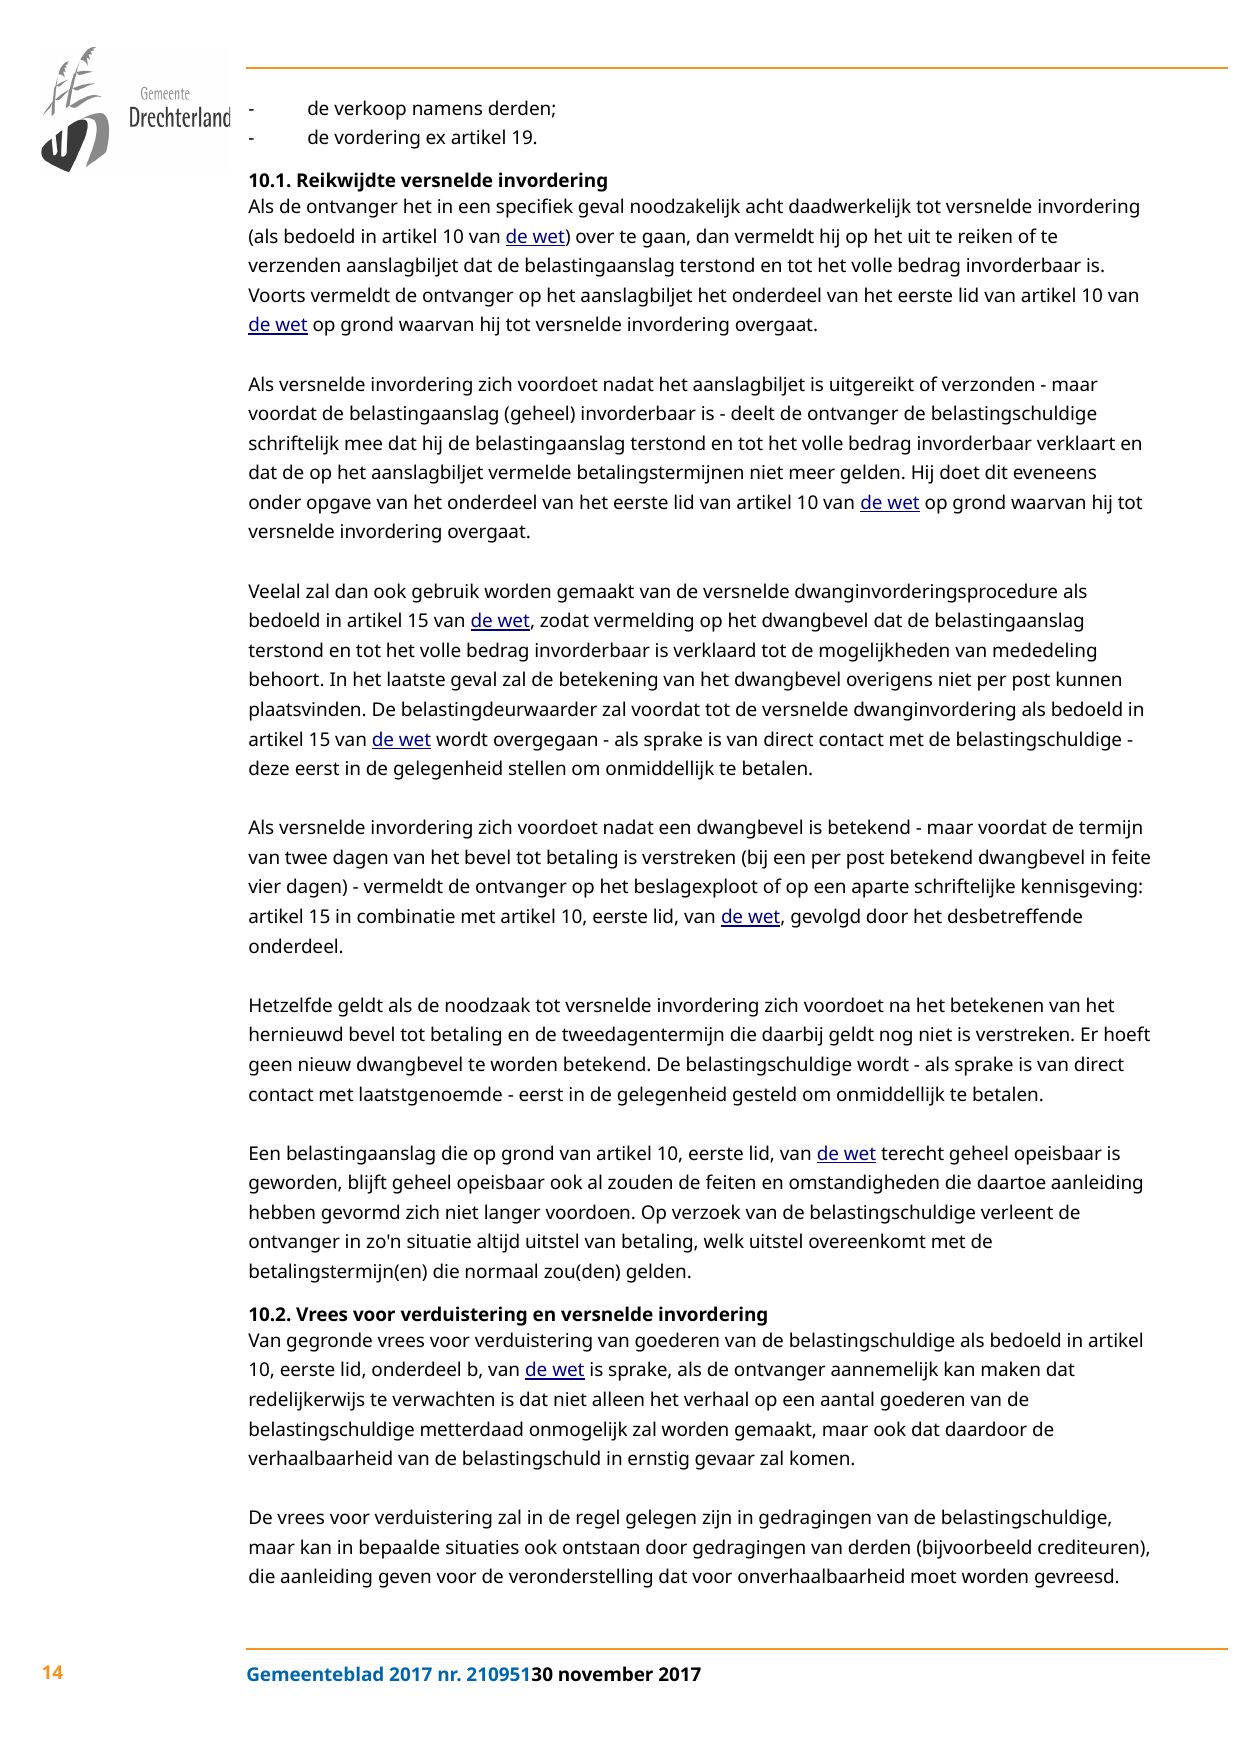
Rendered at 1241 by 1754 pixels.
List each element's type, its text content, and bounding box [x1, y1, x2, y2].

text 10.2. Vrees voor verduistering en versnelde invordering [248, 1301, 1152, 1327]
text Van gegronde vrees voor verduistering van goederen van de belastingschuldige als bedoeld in artikel 10, eerste lid, onderdeel b, van de wet is sprake, als de ontvanger aannemelijk kan maken dat redelijkerwijs te verwachten is dat niet alleen het verhaal op een aantal goederen van de belastingschuldige metterdaad onmogelijk zal worden gemaakt, maar ook dat daardoor de verhaalbaarheid van de belastingschuld in ernstig gevaar zal komen. [248, 1327, 1152, 1471]
list de verkoop namens derden; [248, 95, 1152, 121]
list de vordering ex artikel 19. [248, 124, 1152, 150]
picture [41, 47, 231, 172]
text 10.1. Reikwijdte versnelde invordering [248, 167, 1152, 193]
text Als de ontvanger het in een specifiek geval noodzakelijk acht daadwerkelijk tot versnelde invordering (als bedoeld in artikel 10 van de wet) over te gaan, dan vermeldt hij op het uit te reiken of te verzenden aanslagbiljet dat de belastingaanslag terstond en tot het volle bedrag invorderbaar is. Voorts vermeldt de ontvanger op het aanslagbiljet het onderdeel van het eerste lid van artikel 10 van de wet op grond waarvan hij tot versnelde invordering overgaat. [248, 193, 1152, 337]
text Veelal zal dan ook gebruik worden gemaakt van de versnelde dwanginvorderingsprocedure als bedoeld in artikel 15 van de wet, zodat vermelding op het dwangbevel dat de belastingaanslag terstond en tot het volle bedrag invorderbaar is verklaard tot de mogelijkheden van mededeling behoort. In het laatste geval zal de betekening van het dwangbevel overigens niet per post kunnen plaatsvinden. De belastingdeurwaarder zal voordat tot de versnelde dwanginvordering als bedoeld in artikel 15 van de wet wordt overgegaan - als sprake is van direct contact met de belastingschuldige - deze eerst in de gelegenheid stellen om onmiddellijk te betalen. [248, 578, 1152, 781]
text Als versnelde invordering zich voordoet nadat het aanslagbiljet is uitgereikt of verzonden - maar voordat de belastingaanslag (geheel) invorderbaar is - deelt de ontvanger de belastingschuldige schriftelijk mee dat hij de belastingaanslag terstond en tot het volle bedrag invorderbaar verklaart en dat de op het aanslagbiljet vermelde betalingstermijnen niet meer gelden. Hij doet dit eveneens onder opgave van het onderdeel van het eerste lid van artikel 10 van de wet op grond waarvan hij tot versnelde invordering overgaat. [248, 371, 1152, 544]
text Als versnelde invordering zich voordoet nadat een dwangbevel is betekend - maar voordat de termijn van twee dagen van het bevel tot betaling is verstreken (bij een per post betekend dwangbevel in feite vier dagen) - vermeldt de ontvanger op het beslagexploot of op een aparte schriftelijke kennisgeving: artikel 15 in combinatie met artikel 10, eerste lid, van de wet, gevolgd door het desbetreffende onderdeel. [248, 814, 1152, 958]
text Hetzelfde geldt als de noodzaak tot versnelde invordering zich voordoet na het betekenen van het hernieuwd bevel tot betaling en de tweedagentermijn die daarbij geldt nog niet is verstreken. Er hoeft geen nieuw dwangbevel te worden betekend. De belastingschuldige wordt - als sprake is van direct contact met laatstgenoemde - eerst in de gelegenheid gesteld om onmiddellijk te betalen. [248, 992, 1152, 1106]
text Een belastingaanslag die op grond van artikel 10, eerste lid, van de wet terecht geheel opeisbaar is geworden, blijft geheel opeisbaar ook al zouden de feiten en omstandigheden die daartoe aanleiding hebben gevormd zich niet langer voordoen. Op verzoek van de belastingschuldige verleent de ontvanger in zo'n situatie altijd uitstel van betaling, welk uitstel overeenkomt met de betalingstermijn(en) die normaal zou(den) gelden. [248, 1140, 1152, 1284]
text De vrees voor verduistering zal in de regel gelegen zijn in gedragingen van de belastingschuldige, maar kan in bepaalde situaties ook ontstaan door gedragingen van derden (bijvoorbeeld crediteuren), die aanleiding geven voor de veronderstelling dat voor onverhaalbaarheid moet worden gevreesd. [248, 1504, 1152, 1589]
